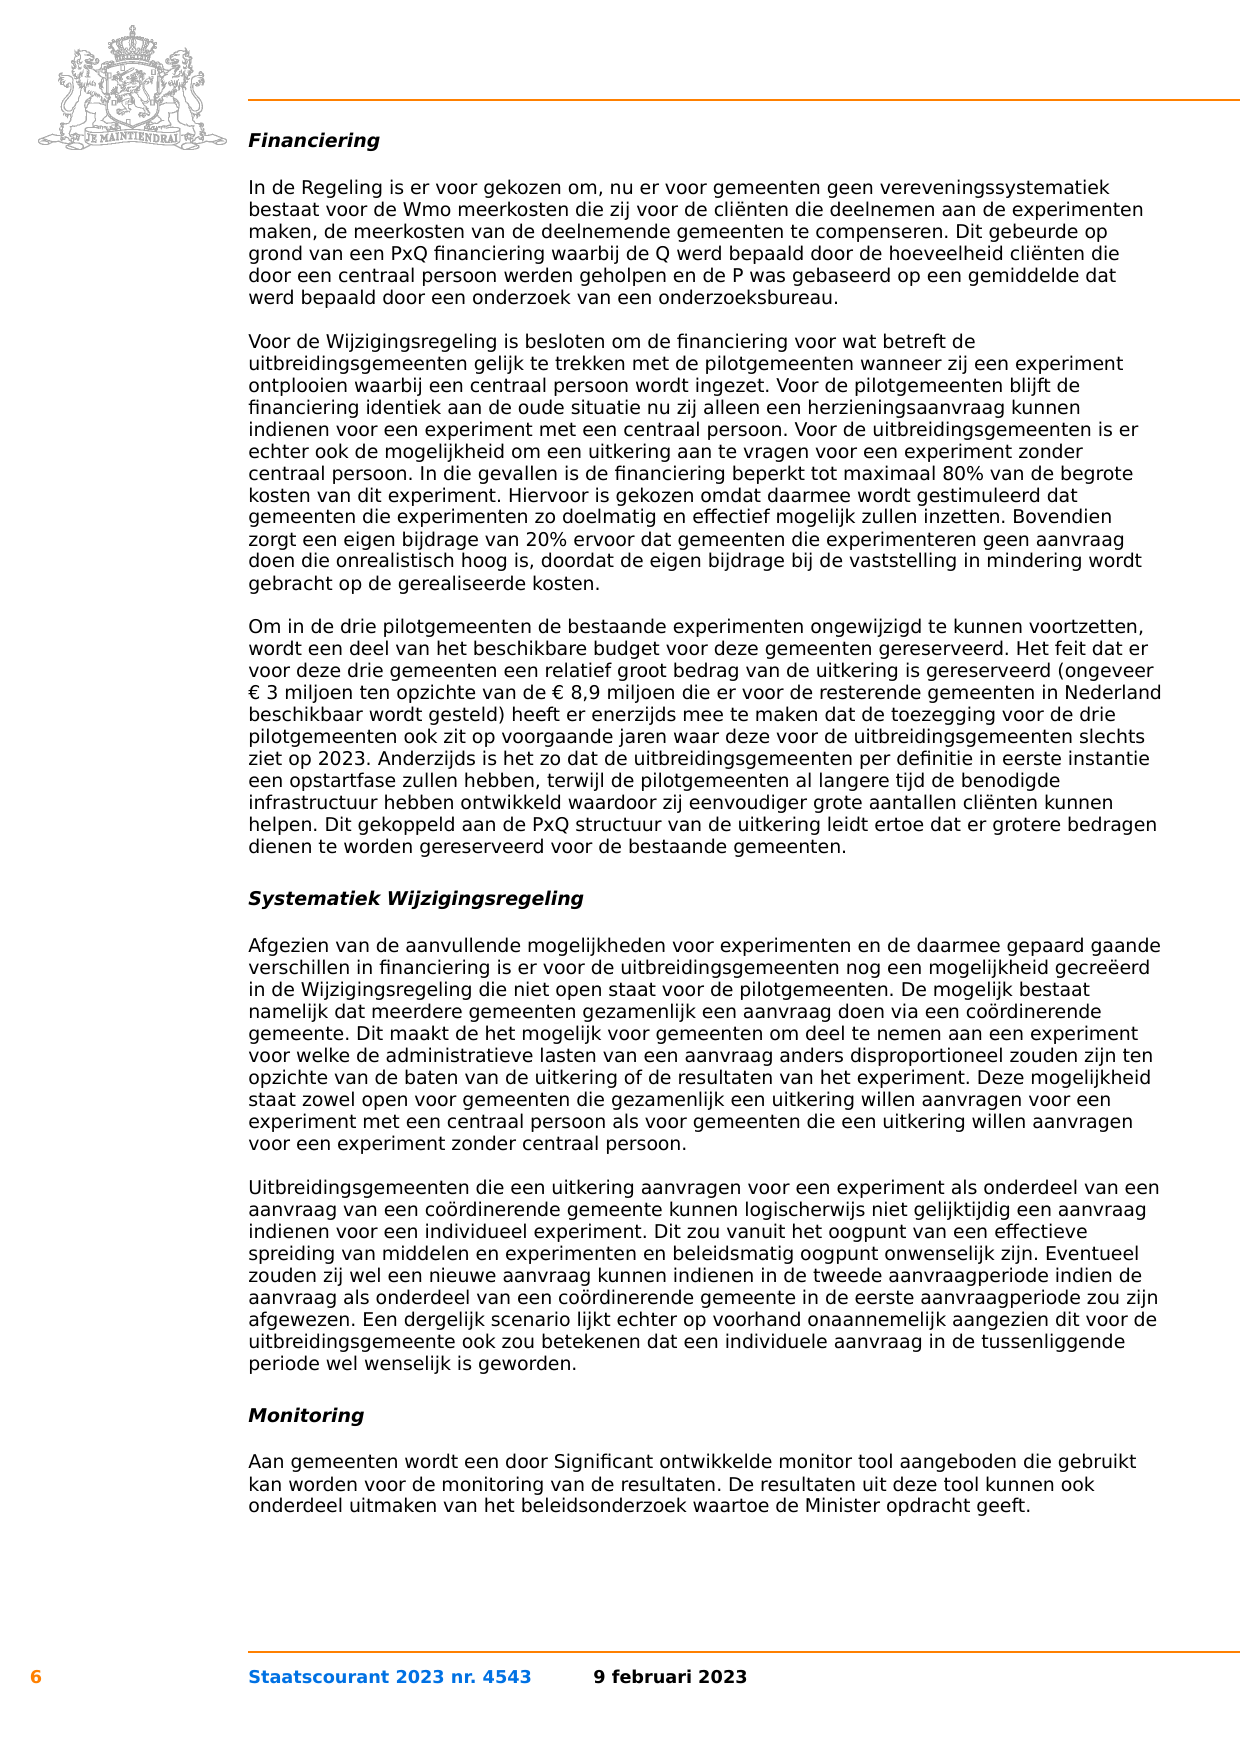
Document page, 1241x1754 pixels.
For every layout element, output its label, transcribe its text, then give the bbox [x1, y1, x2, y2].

subtitle Monitoring [248, 1404, 1163, 1426]
subtitle Financiering [248, 130, 1163, 152]
text Uitbreidingsgemeenten die een uitkering aanvragen voor een experiment als onderdeel van een aanvraag van een coördinerende gemeente kunnen logischerwijs niet gelijktijdig een aanvraag indienen voor een individueel experiment. Dit zou vanuit het oogpunt van een effectieve spreiding van middelen en experimenten en beleidsmatig oogpunt onwenselijk zijn. Eventueel zouden zij wel een nieuwe aanvraag kunnen indienen in de tweede aanvraagperiode indien de aanvraag als onderdeel van een coördinerende gemeente in de eerste aanvraagperiode zou zijn afgewezen. Een dergelijk scenario lijkt echter op voorhand onaannemelijk aangezien dit voor de uitbreidingsgemeente ook zou betekenen dat een individuele aanvraag in de tussenliggende periode wel wenselijk is geworden. [248, 1177, 1163, 1374]
subtitle Systematiek Wijzigingsregeling [248, 888, 1163, 910]
text Voor de Wijzigingsregeling is besloten om de financiering voor wat betreft de uitbreidingsgemeenten gelijk te trekken met de pilotgemeenten wanneer zij een experiment ontplooien waarbij een centraal persoon wordt ingezet. Voor de pilotgemeenten blijft de financiering identiek aan de oude situatie nu zij alleen een herzieningsaanvraag kunnen indienen voor een experiment met een centraal persoon. Voor de uitbreidingsgemeenten is er echter ook de mogelijkheid om een uitkering aan te vragen voor een experiment zonder centraal persoon. In die gevallen is de financiering beperkt tot maximaal 80% van de begrote kosten van dit experiment. Hiervoor is gekozen omdat daarmee wordt gestimuleerd dat gemeenten die experimenten zo doelmatig en effectief mogelijk zullen inzetten. Bovendien zorgt een eigen bijdrage van 20% ervoor dat gemeenten die experimenteren geen aanvraag doen die onrealistisch hoog is, doordat de eigen bijdrage bij de vaststelling in mindering wordt gebracht op de gerealiseerde kosten. [248, 331, 1163, 594]
text Aan gemeenten wordt een door Significant ontwikkelde monitor tool aangeboden die gebruikt kan worden voor de monitoring van de resultaten. De resultaten uit deze tool kunnen ook onderdeel uitmaken van het beleidsonderzoek waartoe de Minister opdracht geeft. [248, 1451, 1163, 1517]
text Afgezien van de aanvullende mogelijkheden voor experimenten en de daarmee gepaard gaande verschillen in financiering is er voor de uitbreidingsgemeenten nog een mogelijkheid gecreëerd in de Wijzigingsregeling die niet open staat voor de pilotgemeenten. De mogelijk bestaat namelijk dat meerdere gemeenten gezamenlijk een aanvraag doen via een coördinerende gemeente. Dit maakt de het mogelijk voor gemeenten om deel te nemen aan een experiment voor welke de administratieve lasten van een aanvraag anders disproportioneel zouden zijn ten opzichte van de baten van de uitkering of de resultaten van het experiment. Deze mogelijkheid staat zowel open voor gemeenten die gezamenlijk een uitkering willen aanvragen voor een experiment met een centraal persoon als voor gemeenten die een uitkering willen aanvragen voor een experiment zonder centraal persoon. [248, 935, 1163, 1155]
text Om in de drie pilotgemeenten de bestaande experimenten ongewijzigd te kunnen voortzetten, wordt een deel van het beschikbare budget voor deze gemeenten gereserveerd. Het feit dat er voor deze drie gemeenten een relatief groot bedrag van de uitkering is gereserveerd (ongeveer € 3 miljoen ten opzichte van de € 8,9 miljoen die er voor de resterende gemeenten in Nederland beschikbaar wordt gesteld) heeft er enerzijds mee te maken dat de toezegging voor de drie pilotgemeenten ook zit op voorgaande jaren waar deze voor de uitbreidingsgemeenten slechts ziet op 2023. Anderzijds is het zo dat de uitbreidingsgemeenten per definitie in eerste instantie een opstartfase zullen hebben, terwijl de pilotgemeenten al langere tijd de benodigde infrastructuur hebben ontwikkeld waardoor zij eenvoudiger grote aantallen cliënten kunnen helpen. Dit gekoppeld aan de PxQ structuur van de uitkering leidt ertoe dat er grotere bedragen dienen te worden gereserveerd voor de bestaande gemeenten. [248, 616, 1163, 858]
text In de Regeling is er voor gekozen om, nu er voor gemeenten geen vereveningssystematiek bestaat voor de Wmo meerkosten die zij voor de cliënten die deelnemen aan de experimenten maken, de meerkosten van de deelnemende gemeenten te compenseren. Dit gebeurde op grond van een PxQ financiering waarbij de Q werd bepaald door de hoeveelheid cliënten die door een centraal persoon werden geholpen en de P was gebaseerd op een gemiddelde dat werd bepaald door een onderzoek van een onderzoeksbureau. [248, 177, 1163, 309]
picture [38, 25, 227, 150]
